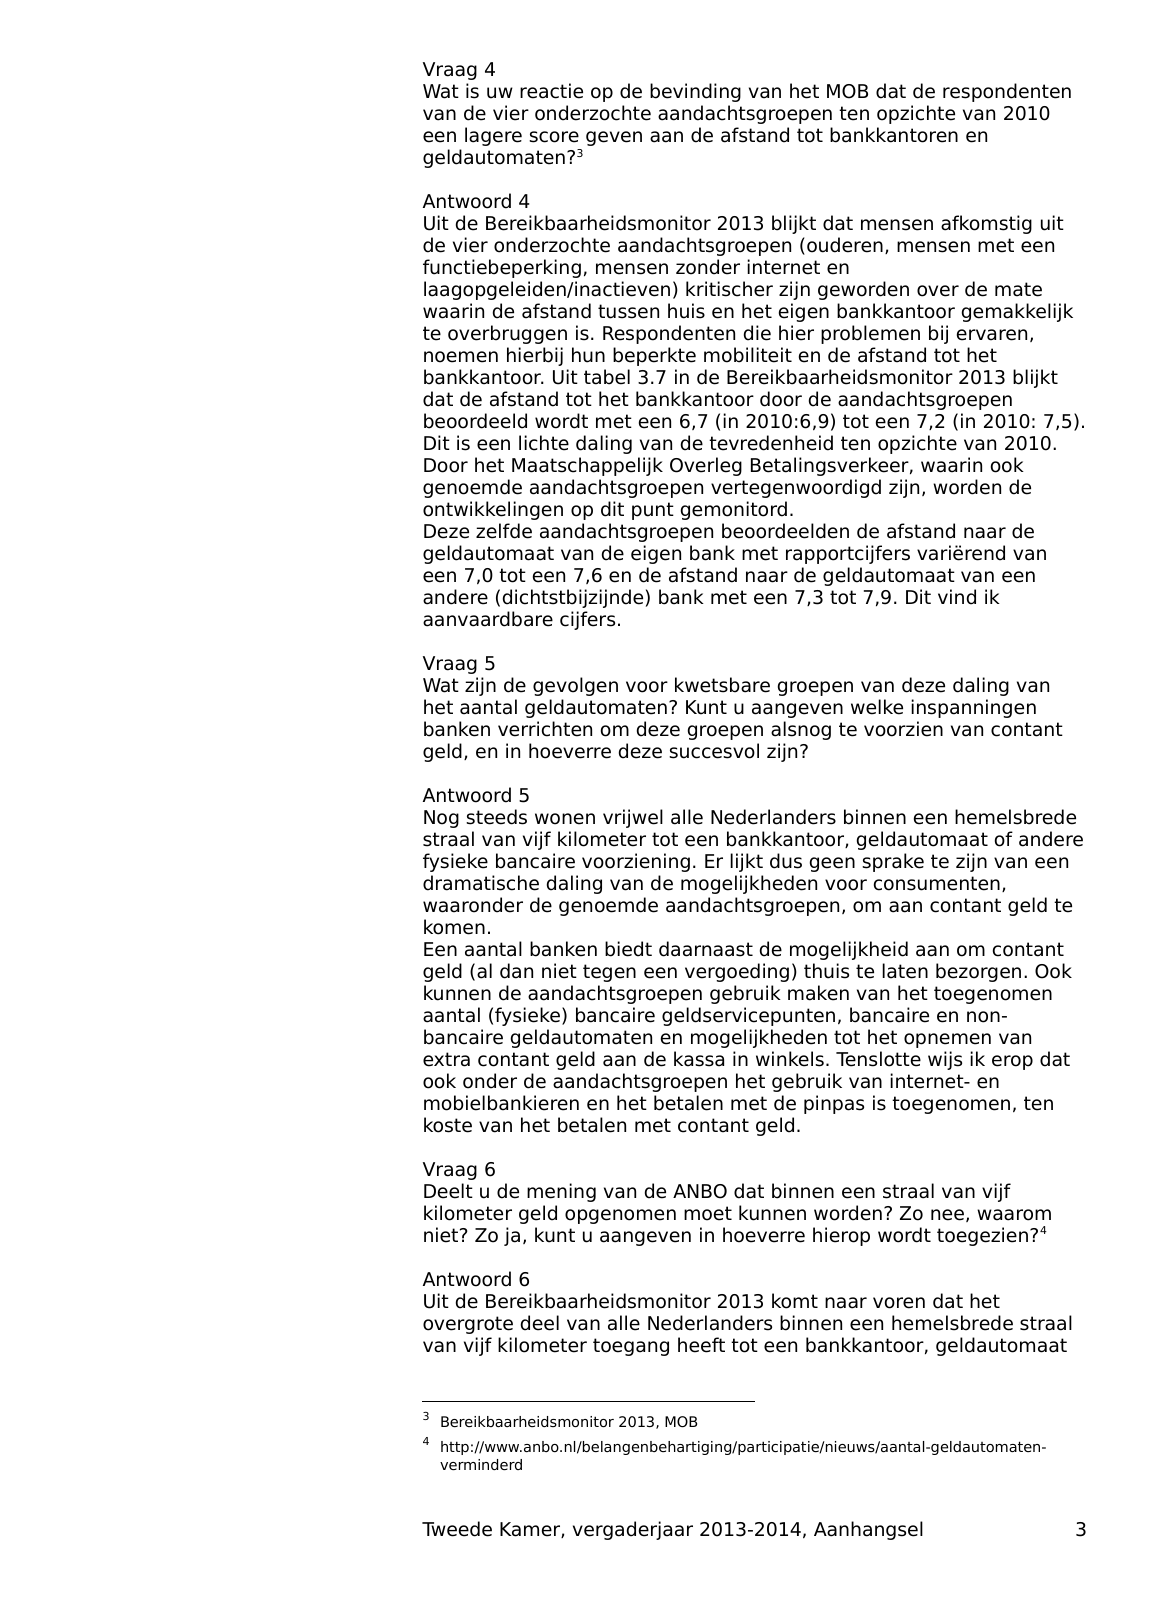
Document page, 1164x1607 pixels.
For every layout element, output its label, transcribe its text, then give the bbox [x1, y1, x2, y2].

text Antwoord 6 [422, 1269, 1087, 1291]
text Uit de Bereikbaarheidsmonitor 2013 blijkt dat mensen afkomstig uit de vier onderzochte aandachtsgroepen (ouderen, mensen met een functiebeperking, mensen zonder internet en laagopgeleiden/inactieven) kritischer zijn geworden over de mate waarin de afstand tussen huis en het eigen bankkantoor gemakkelijk te overbruggen is. Respondenten die hier problemen bij ervaren, noemen hierbij hun beperkte mobiliteit en de afstand tot het bankkantoor. Uit tabel 3.7 in de Bereikbaarheidsmonitor 2013 blijkt dat de afstand tot het bankkantoor door de aandachtsgroepen beoordeeld wordt met een 6,7 (in 2010:6,9) tot een 7,2 (in 2010: 7,5). Dit is een lichte daling van de tevredenheid ten opzichte van 2010. Door het Maatschappelijk Overleg Betalingsverkeer, waarin ook genoemde aandachtsgroepen vertegenwoordigd zijn, worden de ontwikkelingen op dit punt gemonitord. [422, 213, 1087, 521]
text Antwoord 5 [422, 785, 1087, 807]
text http://www.anbo.nl/belangenbehartiging/participatie/nieuws/aantal-geldautomaten-verminderd [422, 1435, 1087, 1474]
text Uit de Bereikbaarheidsmonitor 2013 komt naar voren dat het overgrote deel van alle Nederlanders binnen een hemelsbrede straal van vijf kilometer toegang heeft tot een bankkantoor, geldautomaat [422, 1291, 1087, 1357]
text Vraag 5 [422, 653, 1087, 675]
text Deze zelfde aandachtsgroepen beoordeelden de afstand naar de geldautomaat van de eigen bank met rapportcijfers variërend van een 7,0 tot een 7,6 en de afstand naar de geldautomaat van een andere (dichtstbijzijnde) bank met een 7,3 tot 7,9. Dit vind ik aanvaardbare cijfers. [422, 521, 1087, 631]
text Een aantal banken biedt daarnaast de mogelijkheid aan om contant geld (al dan niet tegen een vergoeding) thuis te laten bezorgen. Ook kunnen de aandachtsgroepen gebruik maken van het toegenomen aantal (fysieke) bancaire geldservicepunten, bancaire en non-bancaire geldautomaten en mogelijkheden tot het opnemen van extra contant geld aan de kassa in winkels. Tenslotte wijs ik erop dat ook onder de aandachtsgroepen het gebruik van internet- en mobielbankieren en het betalen met de pinpas is toegenomen, ten koste van het betalen met contant geld. [422, 939, 1087, 1137]
text Nog steeds wonen vrijwel alle Nederlanders binnen een hemelsbrede straal van vijf kilometer tot een bankkantoor, geldautomaat of andere fysieke bancaire voorziening. Er lijkt dus geen sprake te zijn van een dramatische daling van de mogelijkheden voor consumenten, waaronder de genoemde aandachtsgroepen, om aan contant geld te komen. [422, 807, 1087, 939]
text Bereikbaarheidsmonitor 2013, MOB [422, 1410, 1087, 1432]
text Antwoord 4 [422, 191, 1087, 213]
text Vraag 6 [422, 1159, 1087, 1181]
text Wat is uw reactie op de bevinding van het MOB dat de respondenten van de vier onderzochte aandachtsgroepen ten opzichte van 2010 een lagere score geven aan de afstand tot bankkantoren en geldautomaten? [422, 81, 1087, 169]
text Deelt u de mening van de ANBO dat binnen een straal van vijf kilometer geld opgenomen moet kunnen worden? Zo nee, waarom niet? Zo ja, kunt u aangeven in hoeverre hierop wordt toegezien? [422, 1181, 1087, 1247]
text Vraag 4 [422, 59, 1087, 81]
text Wat zijn de gevolgen voor kwetsbare groepen van deze daling van het aantal geldautomaten? Kunt u aangeven welke inspanningen banken verrichten om deze groepen alsnog te voorzien van contant geld, en in hoeverre deze succesvol zijn? [422, 675, 1087, 763]
